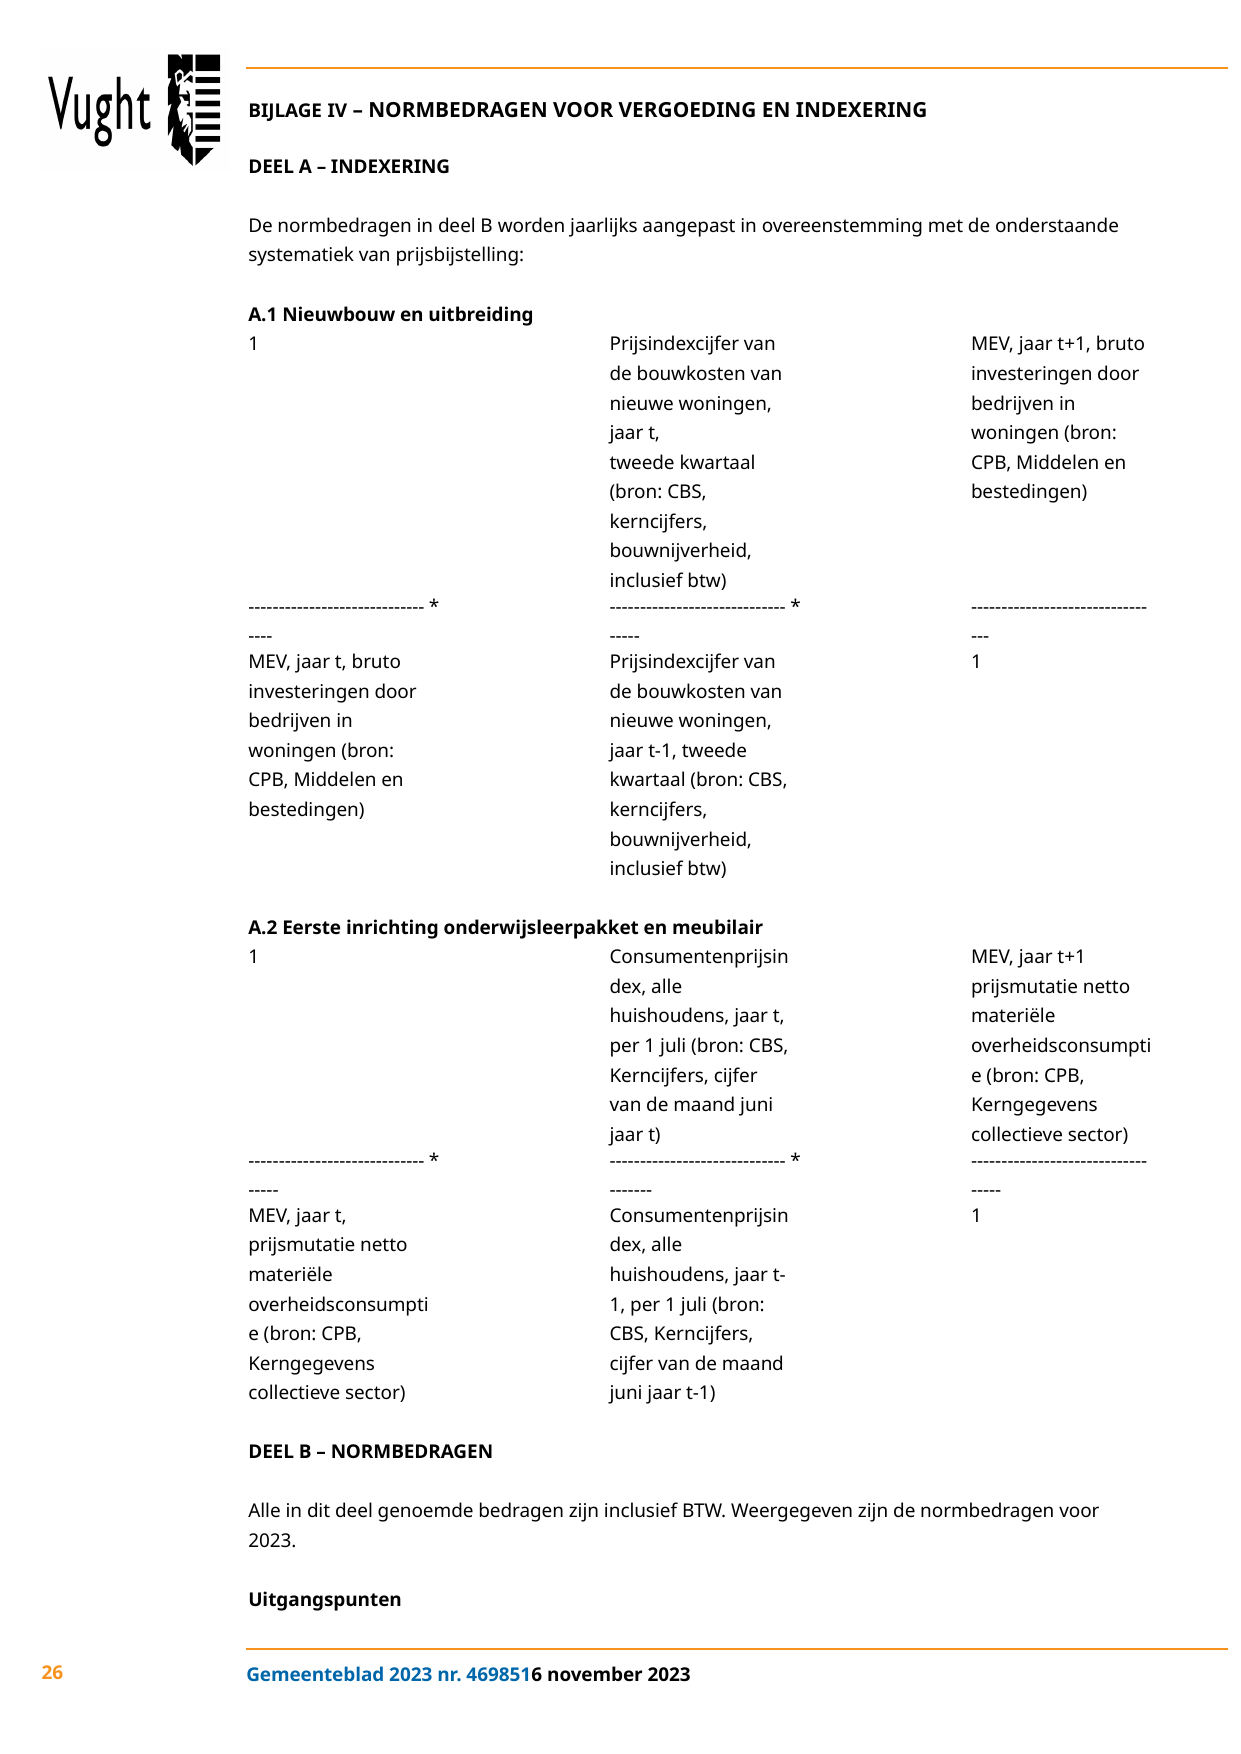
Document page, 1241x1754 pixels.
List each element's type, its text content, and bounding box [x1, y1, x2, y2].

text A.1 Nieuwbouw en uitbreiding [248, 301, 1152, 327]
table_header [790, 944, 971, 1147]
table_cell * [790, 1147, 971, 1202]
table_cell ------------------------------------ [609, 1147, 790, 1202]
table_header MEV, jaar t+1 prijsmutatie netto materiële overheidsconsumptie (bron: CPB, Kerngegevens collectieve sector) [971, 944, 1152, 1147]
table_cell ---------------------------------- [248, 1147, 429, 1202]
table_header Consumentenprijsindex, alle huishoudens, jaar t, per 1 juli (bron: CBS, Kerncijfers, cijfer van de maand juni jaar t) [609, 944, 790, 1147]
table_cell [790, 648, 971, 881]
table_cell [429, 648, 609, 881]
text BIJLAGE IV – NORMBEDRAGEN VOOR VERGOEDING EN INDEXERING [248, 95, 1152, 123]
table_cell * [429, 1147, 609, 1202]
table_header Prijsindexcijfer van de bouwkosten van nieuwe woningen, jaar t, tweede kwartaal (bron: CBS, kerncijfers, bouwnijverheid, inclusief btw) [609, 331, 790, 593]
table_cell MEV, jaar t, prijsmutatie netto materiële overheidsconsumptie (bron: CPB, Kerngegevens collectieve sector) [248, 1202, 429, 1405]
table_cell [790, 1202, 971, 1405]
table_header [790, 331, 971, 593]
table_header [429, 944, 609, 1147]
table_cell 1 [971, 1202, 1152, 1405]
table_cell Consumentenprijsindex, alle huishoudens, jaar t-1, per 1 juli (bron: CBS, Kerncijfers, cijfer van de maand juni jaar t-1) [609, 1202, 790, 1405]
table_cell -------------------------------- [971, 593, 1152, 648]
table_header 1 [248, 944, 429, 1147]
table_cell 1 [971, 648, 1152, 881]
table_header MEV, jaar t+1, bruto investeringen door bedrijven in woningen (bron: CPB, Middelen en bestedingen) [971, 331, 1152, 593]
table_cell MEV, jaar t, bruto investeringen door bedrijven in woningen (bron: CPB, Middelen en bestedingen) [248, 648, 429, 881]
table_cell * [790, 593, 971, 648]
table_header [429, 331, 609, 593]
table_cell [429, 1202, 609, 1405]
text A.2 Eerste inrichting onderwijsleerpakket en meubilair [248, 914, 1152, 939]
table_cell * [429, 593, 609, 648]
table_cell ---------------------------------- [609, 593, 790, 648]
text Uitgangspunten [248, 1586, 1152, 1612]
table_cell --------------------------------- [248, 593, 429, 648]
text DEEL A – INDEXERING [248, 153, 1152, 179]
table_cell Prijsindexcijfer van de bouwkosten van nieuwe woningen, jaar t-1, tweede kwartaal (bron: CBS, kerncijfers, bouwnijverheid, inclusief btw) [609, 648, 790, 881]
table_cell ---------------------------------- [971, 1147, 1152, 1202]
picture [41, 47, 231, 172]
text Alle in dit deel genoemde bedragen zijn inclusief BTW. Weergegeven zijn de normbedragen voor 2023. [248, 1497, 1152, 1553]
text De normbedragen in deel B worden jaarlijks aangepast in overeenstemming met de onderstaande systematiek van prijsbijstelling: [248, 212, 1152, 267]
text DEEL B – NORMBEDRAGEN [248, 1438, 1152, 1464]
table_header 1 [248, 331, 429, 593]
